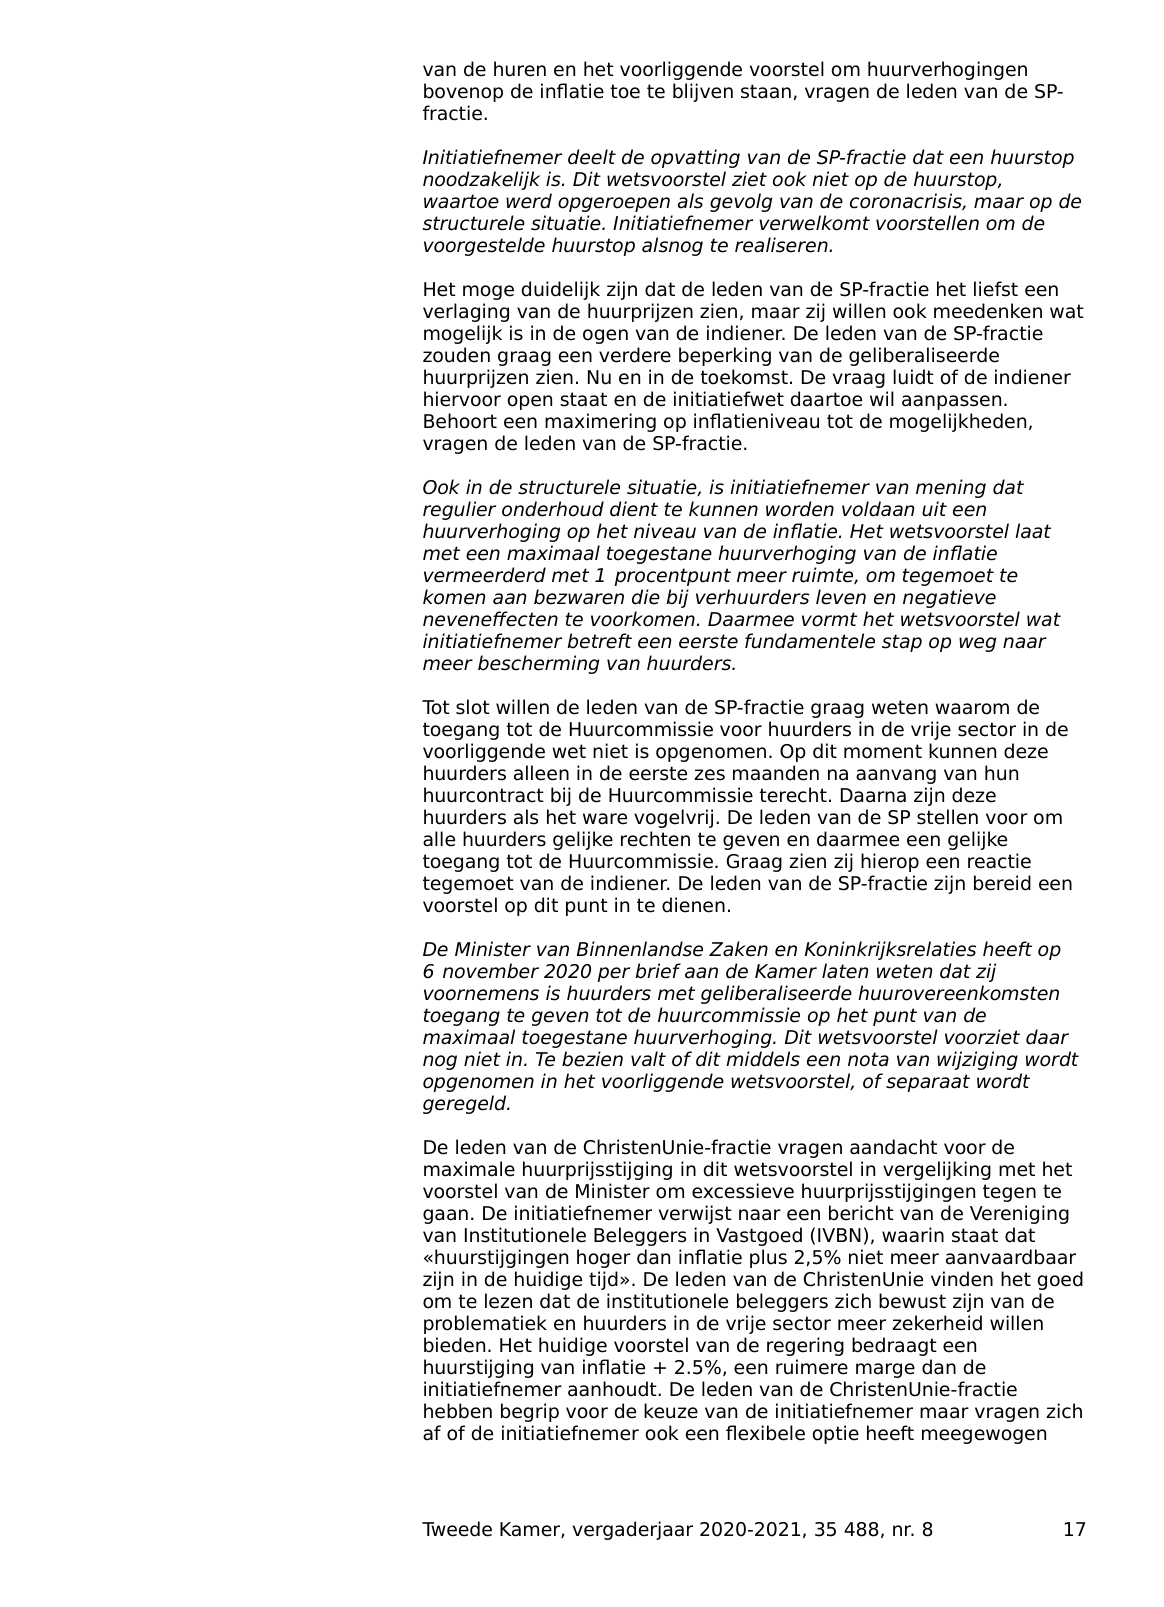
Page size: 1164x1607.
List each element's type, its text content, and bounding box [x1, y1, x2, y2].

text Tot slot willen de leden van de SP-fractie graag weten waarom de toegang tot de Huurcommissie voor huurders in de vrije sector in de voorliggende wet niet is opgenomen. Op dit moment kunnen deze huurders alleen in de eerste zes maanden na aanvang van hun huurcontract bij de Huurcommissie terecht. Daarna zijn deze huurders als het ware vogelvrij. De leden van de SP stellen voor om alle huurders gelijke rechten te geven en daarmee een gelijke toegang tot de Huurcommissie. Graag zien zij hierop een reactie tegemoet van de indiener. De leden van de SP-fractie zijn bereid een voorstel op dit punt in te dienen. [422, 697, 1087, 917]
text van de huren en het voorliggende voorstel om huurverhogingen bovenop de inflatie toe te blijven staan, vragen de leden van de SP-fractie. [422, 59, 1087, 125]
text Ook in de structurele situatie, is initiatiefnemer van mening dat regulier onderhoud dient te kunnen worden voldaan uit een huurverhoging op het niveau van de inflatie. Het wetsvoorstel laat met een maximaal toegestane huurverhoging van de inflatie vermeerderd met 1 procentpunt meer ruimte, om tegemoet te komen aan bezwaren die bij verhuurders leven en negatieve neveneffecten te voorkomen. Daarmee vormt het wetsvoorstel wat initiatiefnemer betreft een eerste fundamentele stap op weg naar meer bescherming van huurders. [422, 477, 1087, 675]
text Initiatiefnemer deelt de opvatting van de SP-fractie dat een huurstop noodzakelijk is. Dit wetsvoorstel ziet ook niet op de huurstop, waartoe werd opgeroepen als gevolg van de coronacrisis, maar op de structurele situatie. Initiatiefnemer verwelkomt voorstellen om de voorgestelde huurstop alsnog te realiseren. [422, 147, 1087, 257]
text De Minister van Binnenlandse Zaken en Koninkrijksrelaties heeft op 6 november 2020 per brief aan de Kamer laten weten dat zij voornemens is huurders met geliberaliseerde huurovereenkomsten toegang te geven tot de huurcommissie op het punt van de maximaal toegestane huurverhoging. Dit wetsvoorstel voorziet daar nog niet in. Te bezien valt of dit middels een nota van wijziging wordt opgenomen in het voorliggende wetsvoorstel, of separaat wordt geregeld. [422, 939, 1087, 1115]
text De leden van de ChristenUnie-fractie vragen aandacht voor de maximale huurprijsstijging in dit wetsvoorstel in vergelijking met het voorstel van de Minister om excessieve huurprijsstijgingen tegen te gaan. De initiatiefnemer verwijst naar een bericht van de Vereniging van Institutionele Beleggers in Vastgoed (IVBN), waarin staat dat «huurstijgingen hoger dan inflatie plus 2,5% niet meer aanvaardbaar zijn in de huidige tijd». De leden van de ChristenUnie vinden het goed om te lezen dat de institutionele beleggers zich bewust zijn van de problematiek en huurders in de vrije sector meer zekerheid willen bieden. Het huidige voorstel van de regering bedraagt een huurstijging van inflatie + 2.5%, een ruimere marge dan de initiatiefnemer aanhoudt. De leden van de ChristenUnie-fractie hebben begrip voor de keuze van de initiatiefnemer maar vragen zich af of de initiatiefnemer ook een flexibele optie heeft meegewogen [422, 1137, 1087, 1445]
text Het moge duidelijk zijn dat de leden van de SP-fractie het liefst een verlaging van de huurprijzen zien, maar zij willen ook meedenken wat mogelijk is in de ogen van de indiener. De leden van de SP-fractie zouden graag een verdere beperking van de geliberaliseerde huurprijzen zien. Nu en in de toekomst. De vraag luidt of de indiener hiervoor open staat en de initiatiefwet daartoe wil aanpassen. Behoort een maximering op inflatieniveau tot de mogelijkheden, vragen de leden van de SP-fractie. [422, 279, 1087, 455]
